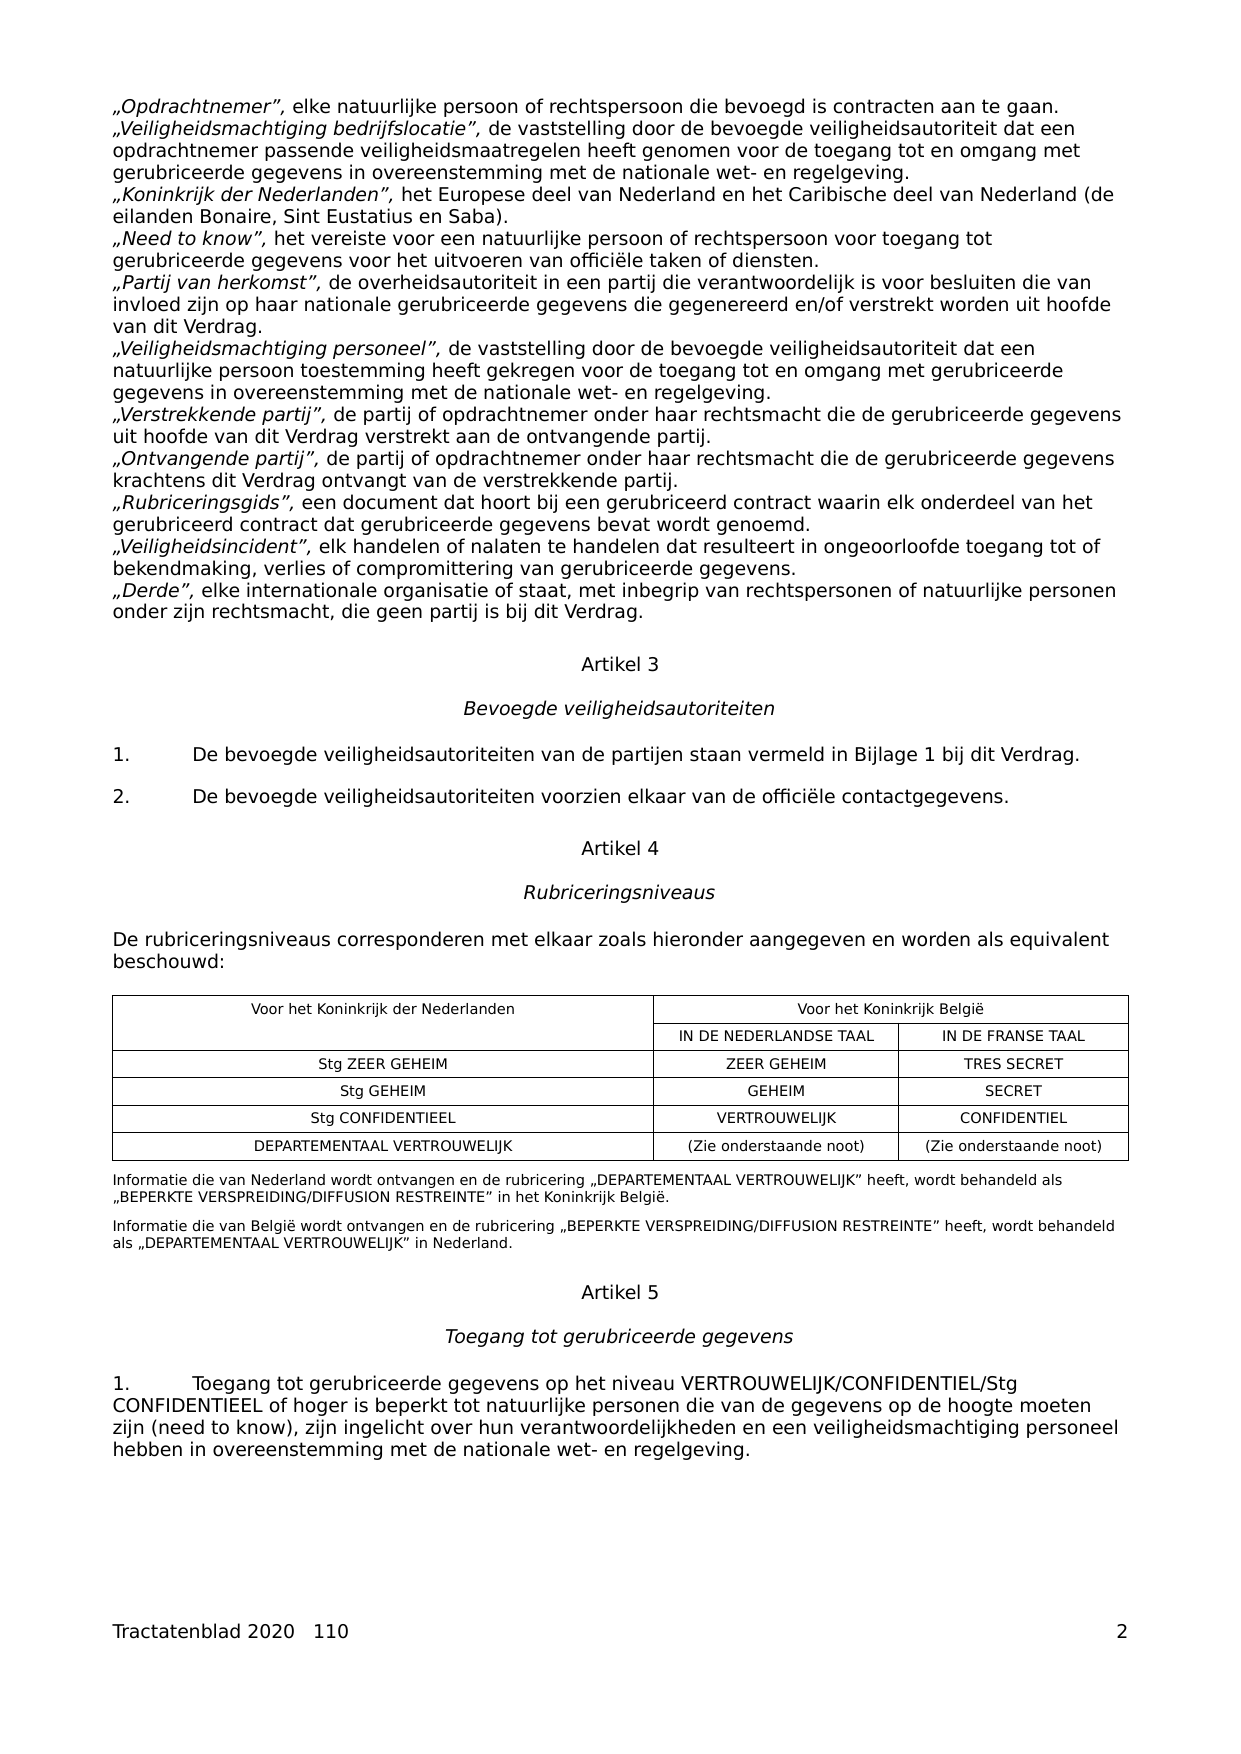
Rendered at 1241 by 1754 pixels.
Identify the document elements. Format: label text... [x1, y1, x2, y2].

text 1. De bevoegde veiligheidsautoriteiten van de partijen staan vermeld in Bijlage 1 bij dit Verdrag. [112, 744, 1128, 766]
table_cell (Zie onderstaande noot) [654, 1133, 898, 1159]
text „Partij van herkomst”, de overheidsautoriteit in een partij die verantwoordelijk is voor besluiten die van invloed zijn op haar nationale gerubriceerde gegevens die gegenereerd en/of verstrekt worden uit hoofde van dit Verdrag. [112, 272, 1128, 338]
table_cell Stg GEHEIM [113, 1078, 653, 1105]
text „Ontvangende partij”, de partij of opdrachtnemer onder haar rechtsmacht die de gerubriceerde gegevens krachtens dit Verdrag ontvangt van de verstrekkende partij. [112, 448, 1128, 492]
subtitle Artikel 4 Rubriceringsniveaus [112, 838, 1128, 904]
table_cell IN DE FRANSE TAAL [899, 1024, 1128, 1050]
text „Rubriceringsgids”, een document dat hoort bij een gerubriceerd contract waarin elk onderdeel van het gerubriceerd contract dat gerubriceerde gegevens bevat wordt genoemd. [112, 492, 1128, 536]
text „Koninkrijk der Nederlanden”, het Europese deel van Nederland en het Caribische deel van Nederland (de eilanden Bonaire, Sint Eustatius en Saba). [112, 184, 1128, 228]
text „Verstrekkende partij”, de partij of opdrachtnemer onder haar rechtsmacht die de gerubriceerde gegevens uit hoofde van dit Verdrag verstrekt aan de ontvangende partij. [112, 404, 1128, 448]
table_cell IN DE NEDERLANDSE TAAL [654, 1024, 898, 1050]
text 2. De bevoegde veiligheidsautoriteiten voorzien elkaar van de officiële contactgegevens. [112, 786, 1128, 808]
table_cell Stg ZEER GEHEIM [113, 1051, 653, 1077]
subtitle Artikel 3 Bevoegde veiligheidsautoriteiten [112, 653, 1128, 719]
text 1. Toegang tot gerubriceerde gegevens op het niveau VERTROUWELIJK/CONFIDENTIEL/Stg CONFIDENTIEEL of hoger is beperkt tot natuurlijke personen die van de gegevens op de hoogte moeten zijn (need to know), zijn ingelicht over hun verantwoordelijkheden en een veiligheidsmachtiging personeel hebben in overeenstemming met de nationale wet- en regelgeving. [112, 1373, 1128, 1461]
table_header Voor het Koninkrijk België [654, 996, 1128, 1022]
text „Opdrachtnemer”, elke natuurlijke persoon of rechtspersoon die bevoegd is contracten aan te gaan. [112, 96, 1128, 118]
table_cell TRES SECRET [899, 1051, 1128, 1077]
text De rubriceringsniveaus corresponderen met elkaar zoals hieronder aangegeven en worden als equivalent beschouwd: [112, 929, 1128, 973]
table_cell Informatie die van Nederland wordt ontvangen en de rubricering „DEPARTEMENTAAL VERTROUWELIJK” heeft, wordt behandeld als „BEPERKTE VERSPREIDING/DIFFUSION RESTREINTE” in het Koninkrijk België. Informatie die van België wordt ontvangen en de rubricering „BEPERKTE VERSPREIDING/DIFFUSION RESTREINTE” heeft, wordt behandeld als „DEPARTEMENTAAL VERTROUWELIJK” in Nederland. [112, 1161, 1128, 1252]
table_cell CONFIDENTIEL [899, 1106, 1128, 1132]
text „Veiligheidsmachtiging personeel”, de vaststelling door de bevoegde veiligheidsautoriteit dat een natuurlijke persoon toestemming heeft gekregen voor de toegang tot en omgang met gerubriceerde gegevens in overeenstemming met de nationale wet- en regelgeving. [112, 338, 1128, 404]
table_cell (Zie onderstaande noot) [899, 1133, 1128, 1159]
table_cell ZEER GEHEIM [654, 1051, 898, 1077]
text „Veiligheidsincident”, elk handelen of nalaten te handelen dat resulteert in ongeoorloofde toegang tot of bekendmaking, verlies of compromittering van gerubriceerde gegevens. [112, 536, 1128, 579]
table_cell SECRET [899, 1078, 1128, 1105]
subtitle Artikel 5 Toegang tot gerubriceerde gegevens [112, 1282, 1128, 1348]
table_cell DEPARTEMENTAAL VERTROUWELIJK [113, 1133, 653, 1159]
table_cell VERTROUWELIJK [654, 1106, 898, 1132]
table_cell GEHEIM [654, 1078, 898, 1105]
text „Derde”, elke internationale organisatie of staat, met inbegrip van rechtspersonen of natuurlijke personen onder zijn rechtsmacht, die geen partij is bij dit Verdrag. [112, 579, 1128, 623]
table_cell Stg CONFIDENTIEEL [113, 1106, 653, 1132]
text „Veiligheidsmachtiging bedrijfslocatie”, de vaststelling door de bevoegde veiligheidsautoriteit dat een opdrachtnemer passende veiligheidsmaatregelen heeft genomen voor de toegang tot en omgang met gerubriceerde gegevens in overeenstemming met de nationale wet- en regelgeving. [112, 118, 1128, 184]
table_header Voor het Koninkrijk der Nederlanden [113, 996, 653, 1050]
text „Need to know”, het vereiste voor een natuurlijke persoon of rechtspersoon voor toegang tot gerubriceerde gegevens voor het uitvoeren van officiële taken of diensten. [112, 228, 1128, 272]
